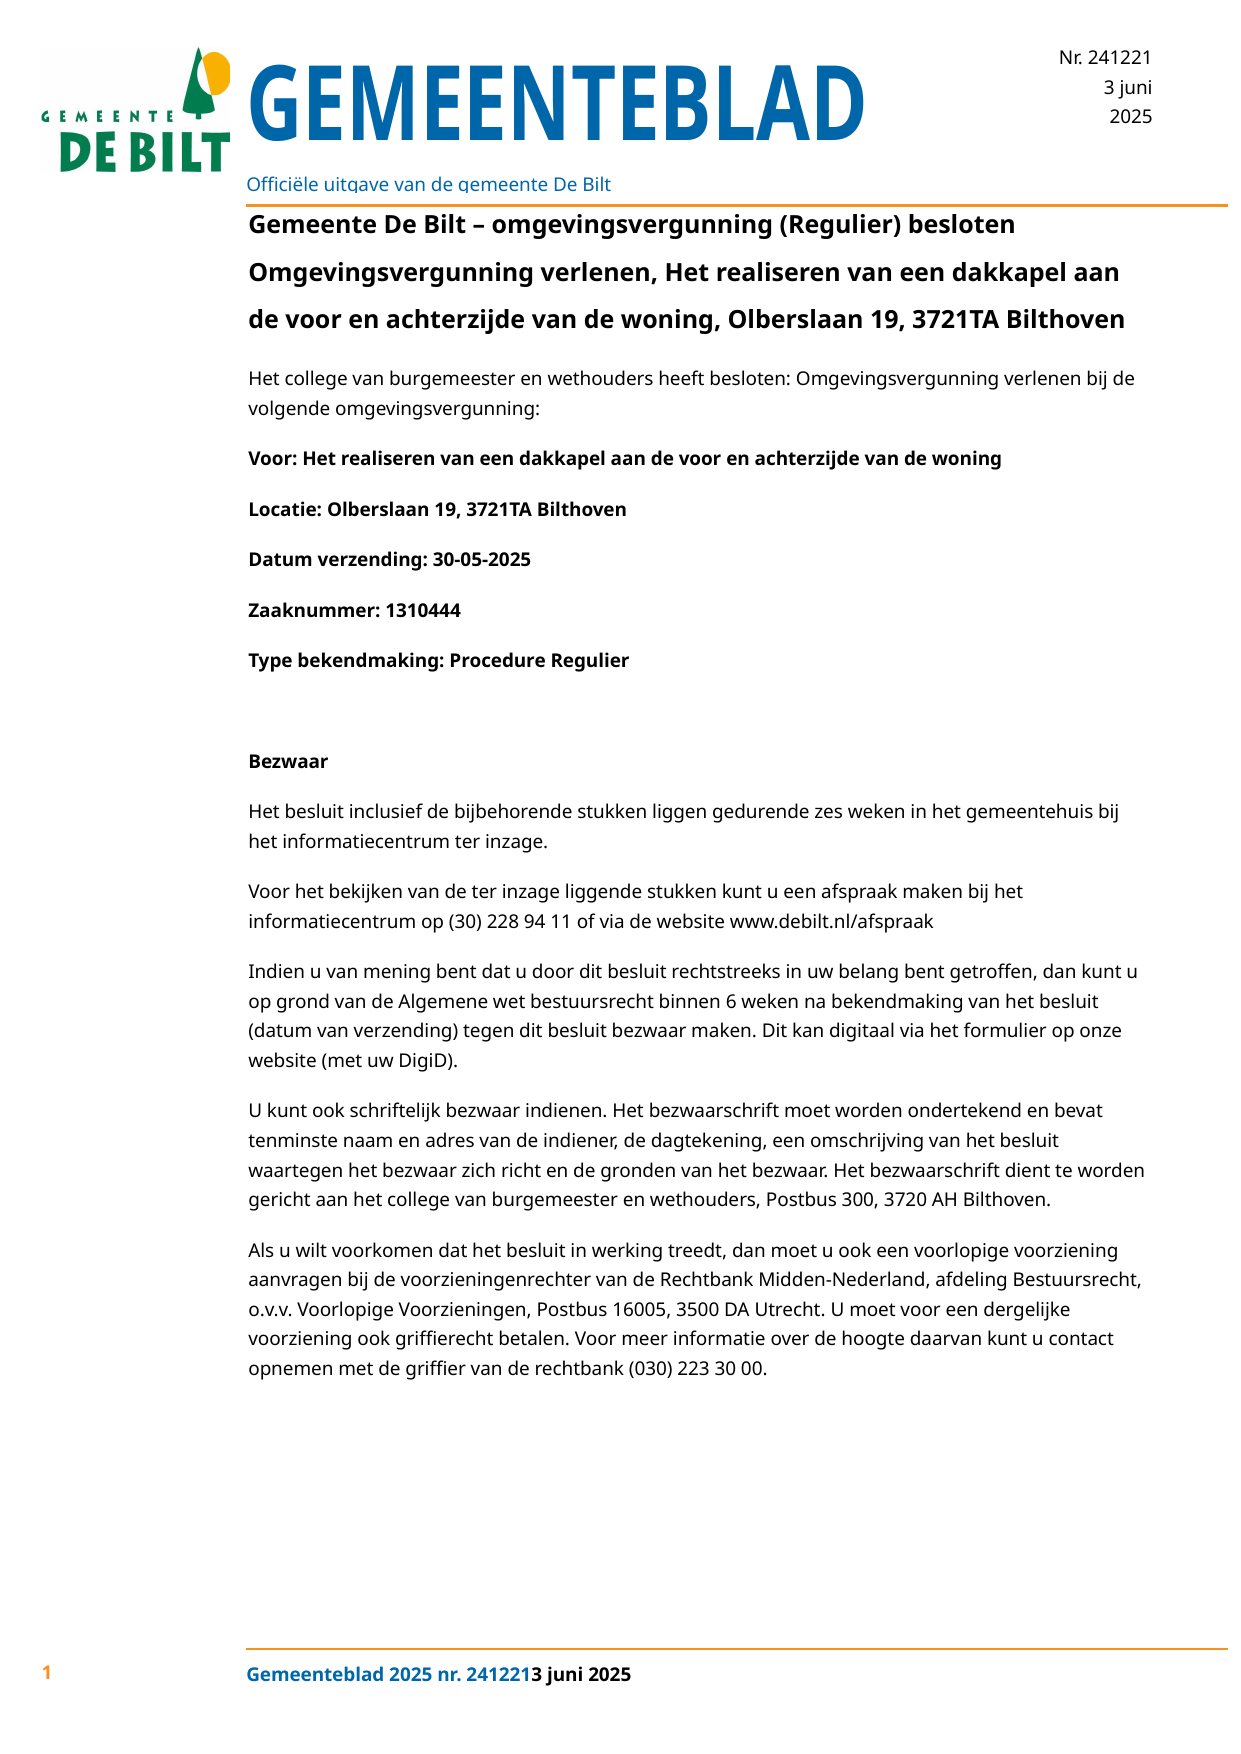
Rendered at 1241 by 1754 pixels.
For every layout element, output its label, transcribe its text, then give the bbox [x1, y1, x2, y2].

text U kunt ook schriftelijk bezwaar indienen. Het bezwaarschrift moet worden ondertekend en bevat tenminste naam en adres van de indiener, de dagtekening, een omschrijving van het besluit waartegen het bezwaar zich richt en de gronden van het bezwaar. Het bezwaarschrift dient te worden gericht aan het college van burgemeester en wethouders, Postbus 300, 3720 AH Bilthoven. [248, 1098, 1152, 1212]
text Het college van burgemeester en wethouders heeft besloten: Omgevingsvergunning verlenen bij de volgende omgevingsvergunning: [248, 366, 1152, 421]
text Zaaknummer: 1310444 [248, 597, 1152, 622]
text Als u wilt voorkomen dat het besluit in werking treedt, dan moet u ook een voorlopige voorziening aanvragen bij de voorzieningenrechter van de Rechtbank Midden-Nederland, afdeling Bestuursrecht, o.v.v. Voorlopige Voorzieningen, Postbus 16005, 3500 DA Utrecht. U moet voor een dergelijke voorziening ook griffierecht betalen. Voor meer informatie over de hoogte daarvan kunt u contact opnemen met de griffier van de rechtbank (030) 223 30 00. [248, 1237, 1152, 1381]
picture [41, 47, 231, 172]
text Voor: Het realiseren van een dakkapel aan de voor en achterzijde van de woning [248, 446, 1152, 471]
text Het besluit inclusief de bijbehorende stukken liggen gedurende zes weken in het gemeentehuis bij het informatiecentrum ter inzage. [248, 798, 1152, 854]
text Datum verzending: 30-05-2025 [248, 546, 1152, 572]
text Gemeente De Bilt – omgevingsvergunning (Regulier) besloten Omgevingsvergunning verlenen, Het realiseren van een dakkapel aan de voor en achterzijde van de woning, Olberslaan 19, 3721TA Bilthoven [248, 207, 1152, 336]
text Bezwaar [248, 748, 1152, 774]
text Locatie: Olberslaan 19, 3721TA Bilthoven [248, 496, 1152, 522]
text Type bekendmaking: Procedure Regulier [248, 647, 1152, 673]
text Indien u van mening bent dat u door dit besluit rechtstreeks in uw belang bent getroffen, dan kunt u op grond van de Algemene wet bestuursrecht binnen 6 weken na bekendmaking van het besluit (datum van verzending) tegen dit besluit bezwaar maken. Dit kan digitaal via het formulier op onze website (met uw DigiD). [248, 958, 1152, 1073]
text Voor het bekijken van de ter inzage liggende stukken kunt u een afspraak maken bij het informatiecentrum op (30) 228 94 11 of via de website www.debilt.nl/afspraak [248, 878, 1152, 934]
